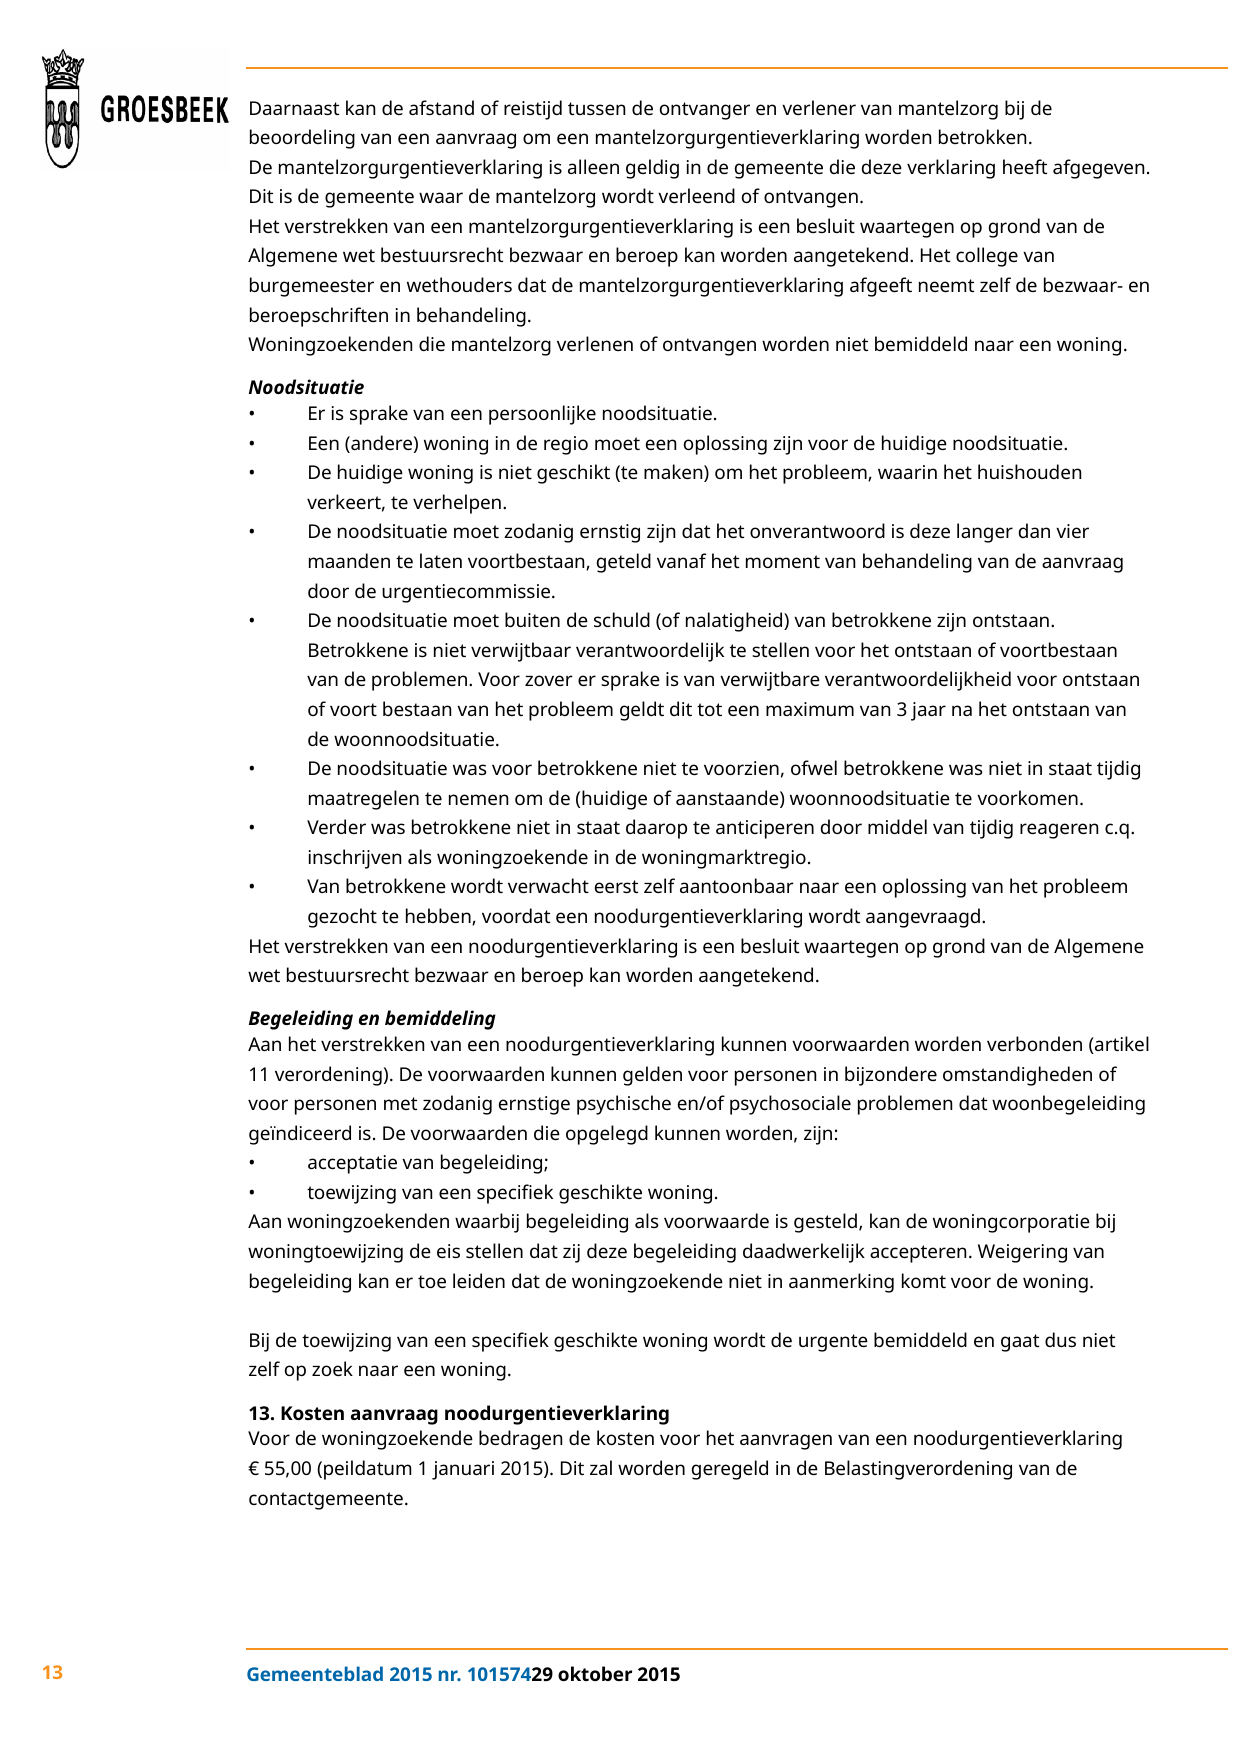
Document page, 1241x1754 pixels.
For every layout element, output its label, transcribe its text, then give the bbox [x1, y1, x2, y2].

picture [41, 47, 231, 172]
list De noodsituatie moet zodanig ernstig zijn dat het onverantwoord is deze langer dan vier maanden te laten voortbestaan, geteld vanaf het moment van behandeling van de aanvraag door de urgentiecommissie. [248, 519, 1152, 603]
text Bij de toewijzing van een specifiek geschikte woning wordt de urgente bemiddeld en gaat dus niet zelf op zoek naar een woning. [248, 1327, 1152, 1382]
text 13. Kosten aanvraag noodurgentieverklaring [248, 1400, 1152, 1426]
list De noodsituatie moet buiten de schuld (of nalatigheid) van betrokkene zijn ontstaan. Betrokkene is niet verwijtbaar verantwoordelijk te stellen voor het ontstaan of voortbestaan van de problemen. Voor zover er sprake is van verwijtbare verantwoordelijkheid voor ontstaan of voort bestaan van het probleem geldt dit tot een maximum van 3 jaar na het ontstaan van de woonnoodsituatie. [248, 607, 1152, 751]
list toewijzing van een specifiek geschikte woning. [248, 1179, 1152, 1205]
text Daarnaast kan de afstand of reistijd tussen de ontvanger en verlener van mantelzorg bij de beoordeling van een aanvraag om een mantelzorgurgentieverklaring worden betrokken. [248, 95, 1152, 150]
text Woningzoekenden die mantelzorg verlenen of ontvangen worden niet bemiddeld naar een woning. [248, 331, 1152, 357]
text De mantelzorgurgentieverklaring is alleen geldig in de gemeente die deze verklaring heeft afgegeven. Dit is de gemeente waar de mantelzorg wordt verleend of ontvangen. [248, 154, 1152, 209]
text Aan woningzoekenden waarbij begeleiding als voorwaarde is gesteld, kan de woningcorporatie bij woningtoewijzing de eis stellen dat zij deze begeleiding daadwerkelijk accepteren. Weigering van begeleiding kan er toe leiden dat de woningzoekende niet in aanmerking komt voor de woning. [248, 1209, 1152, 1294]
list De huidige woning is niet geschikt (te maken) om het probleem, waarin het huishouden verkeert, te verhelpen. [248, 459, 1152, 515]
list Een (andere) woning in de regio moet een oplossing zijn voor de huidige noodsituatie. [248, 430, 1152, 456]
list Van betrokkene wordt verwacht eerst zelf aantoonbaar naar een oplossing van het probleem gezocht te hebben, voordat een noodurgentieverklaring wordt aangevraagd. [248, 874, 1152, 929]
list Verder was betrokkene niet in staat daarop te anticiperen door middel van tijdig reageren c.q. inschrijven als woningzoekende in de woningmarktregio. [248, 814, 1152, 870]
list De noodsituatie was voor betrokkene niet te voorzien, ofwel betrokkene was niet in staat tijdig maatregelen te nemen om de (huidige of aanstaande) woonnoodsituatie te voorkomen. [248, 755, 1152, 811]
text Noodsituatie [248, 374, 1152, 400]
text Het verstrekken van een mantelzorgurgentieverklaring is een besluit waartegen op grond van de Algemene wet bestuursrecht bezwaar en beroep kan worden aangetekend. Het college van burgemeester en wethouders dat de mantelzorgurgentieverklaring afgeeft neemt zelf de bezwaar- en beroepschriften in behandeling. [248, 213, 1152, 328]
text Voor de woningzoekende bedragen de kosten voor het aanvragen van een noodurgentieverklaring € 55,00 (peildatum 1 januari 2015). Dit zal worden geregeld in de Belastingverordening van de contactgemeente. [248, 1426, 1152, 1510]
text Aan het verstrekken van een noodurgentieverklaring kunnen voorwaarden worden verbonden (artikel 11 verordening). De voorwaarden kunnen gelden voor personen in bijzondere omstandigheden of voor personen met zodanig ernstige psychische en/of psychosociale problemen dat woonbegeleiding geïndiceerd is. De voorwaarden die opgelegd kunnen worden, zijn: [248, 1031, 1152, 1146]
text Begeleiding en bemiddeling [248, 1006, 1152, 1031]
text Het verstrekken van een noodurgentieverklaring is een besluit waartegen op grond van de Algemene wet bestuursrecht bezwaar en beroep kan worden aangetekend. [248, 933, 1152, 988]
list Er is sprake van een persoonlijke noodsituatie. [248, 400, 1152, 426]
list acceptatie van begeleiding; [248, 1149, 1152, 1175]
